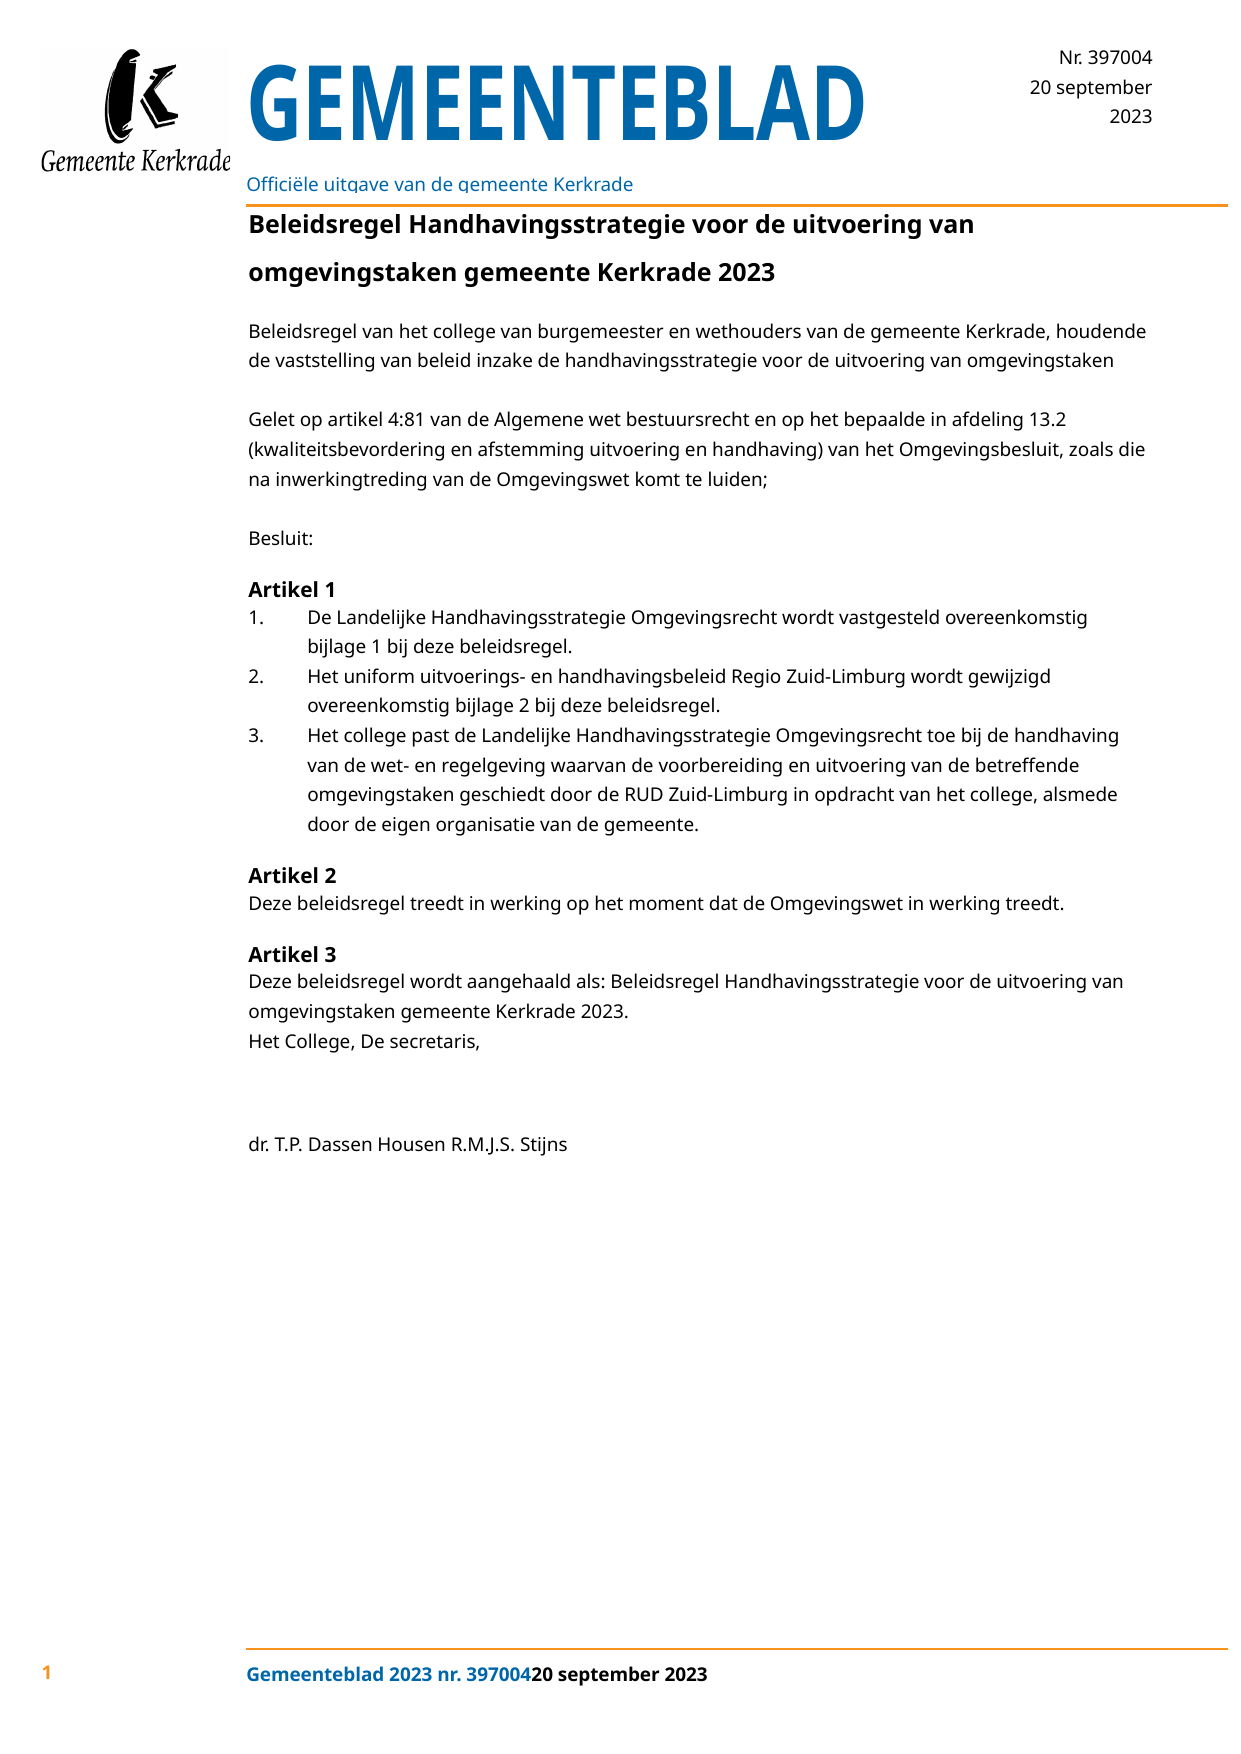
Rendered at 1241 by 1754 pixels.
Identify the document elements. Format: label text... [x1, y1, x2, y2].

text Besluit: [248, 525, 1152, 551]
text Deze beleidsregel treedt in werking op het moment dat de Omgevingswet in werking treedt. [248, 890, 1152, 916]
text Artikel 3 [248, 940, 1152, 969]
picture [41, 47, 231, 172]
text Deze beleidsregel wordt aangehaald als: Beleidsregel Handhavingsstrategie voor de uitvoering van omgevingstaken gemeente Kerkrade 2023. [248, 969, 1152, 1024]
text Gelet op artikel 4:81 van de Algemene wet bestuursrecht en op het bepaalde in afdeling 13.2 (kwaliteitsbevordering en afstemming uitvoering en handhaving) van het Omgevingsbesluit, zoals die na inwerkingtreding van de Omgevingswet komt te luiden; [248, 407, 1152, 492]
text Artikel 2 [248, 861, 1152, 890]
text Beleidsregel van het college van burgemeester en wethouders van de gemeente Kerkrade, houdende de vaststelling van beleid inzake de handhavingsstrategie voor de uitvoering van omgevingstaken [248, 318, 1152, 373]
list Het uniform uitvoerings- en handhavingsbeleid Regio Zuid-Limburg wordt gewijzigd overeenkomstig bijlage 2 bij deze beleidsregel. [248, 663, 1152, 718]
text Beleidsregel Handhavingsstrategie voor de uitvoering van omgevingstaken gemeente Kerkrade 2023 [248, 207, 1152, 288]
text Artikel 1 [248, 575, 1152, 604]
list De Landelijke Handhavingsstrategie Omgevingsrecht wordt vastgesteld overeenkomstig bijlage 1 bij deze beleidsregel. [248, 604, 1152, 659]
text Het College, De secretaris, [248, 1028, 1152, 1053]
list Het college past de Landelijke Handhavingsstrategie Omgevingsrecht toe bij de handhaving van de wet- en regelgeving waarvan de voorbereiding en uitvoering van de betreffende omgevingstaken geschiedt door de RUD Zuid-Limburg in opdracht van het college, alsmede door de eigen organisatie van de gemeente. [248, 722, 1152, 837]
text dr. T.P. Dassen Housen R.M.J.S. Stijns [248, 1131, 1152, 1156]
